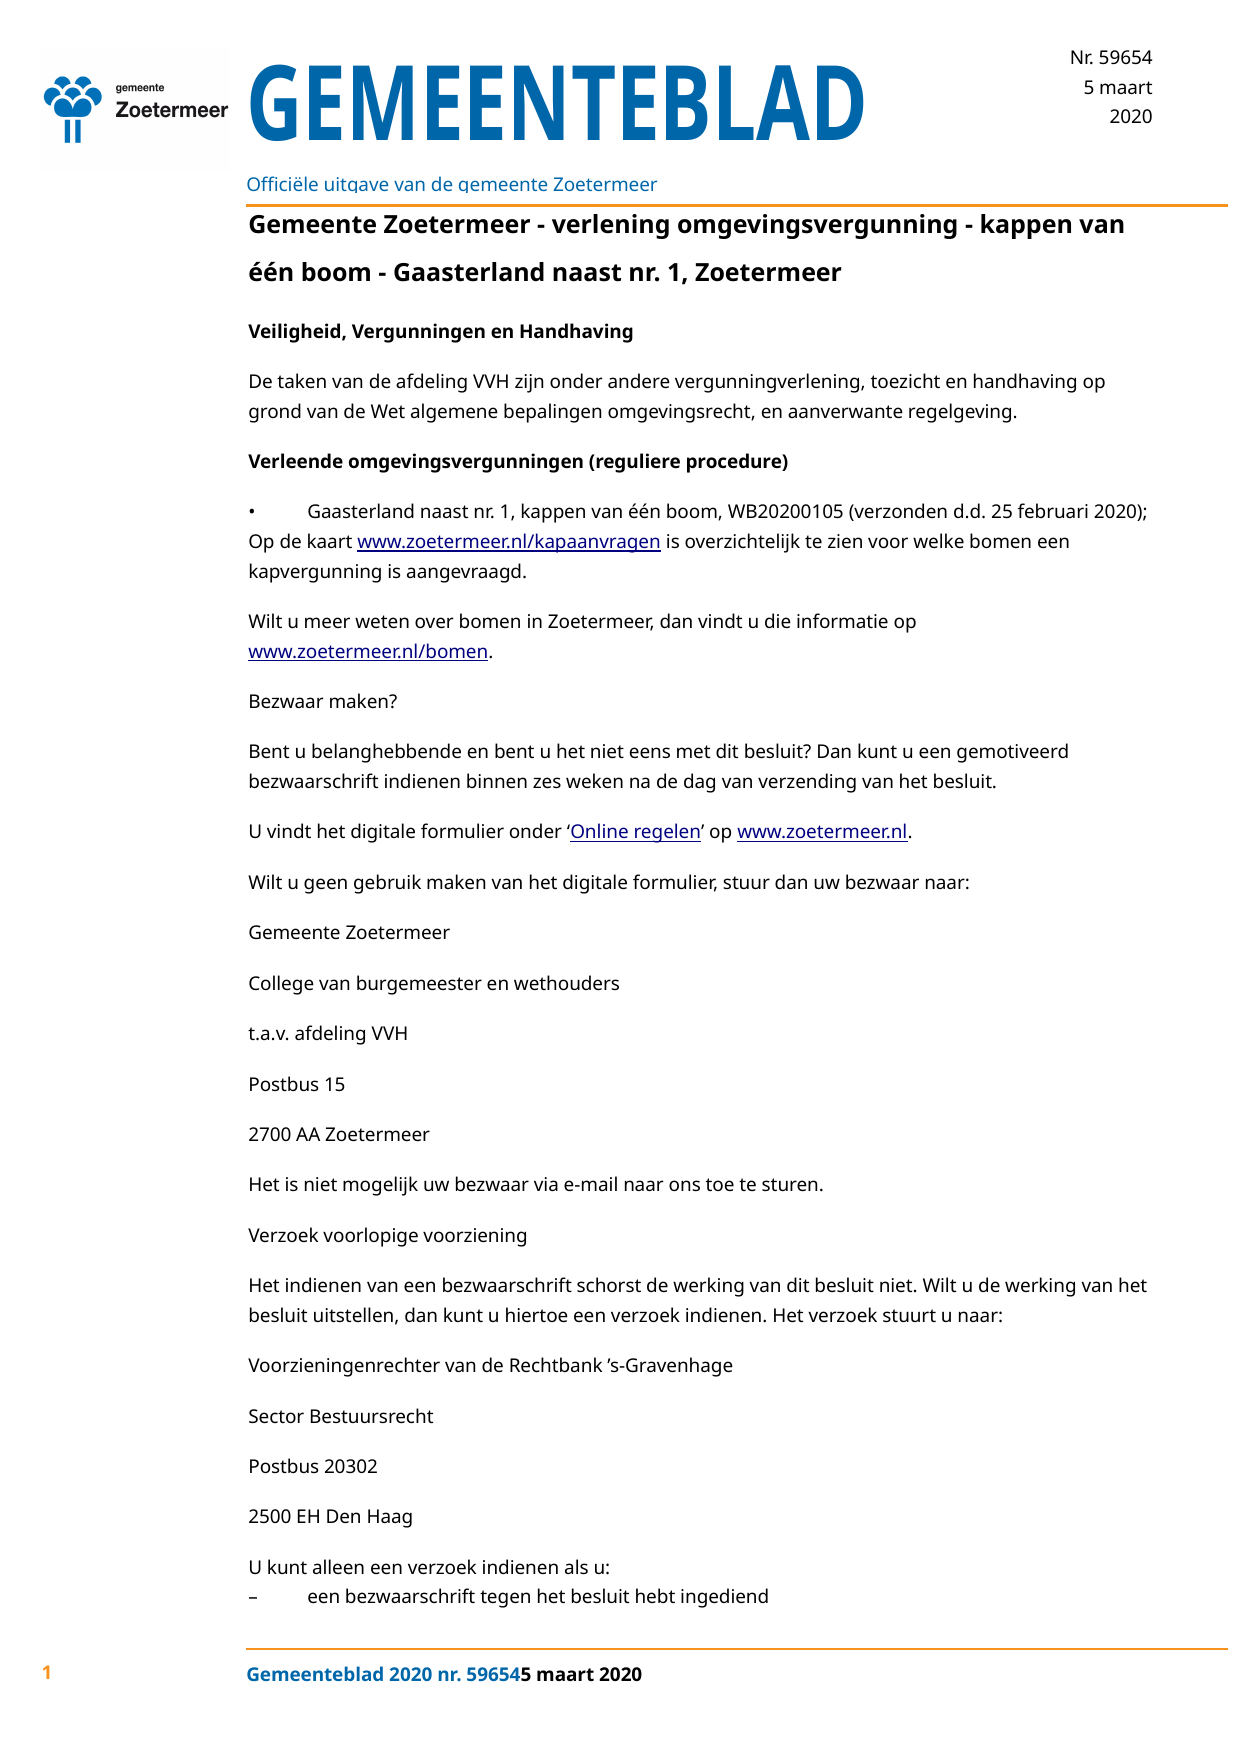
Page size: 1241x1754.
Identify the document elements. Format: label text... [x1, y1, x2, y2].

text Het is niet mogelijk uw bezwaar via e-mail naar ons toe te sturen. [248, 1172, 1152, 1197]
text 2700 AA Zoetermeer [248, 1121, 1152, 1147]
text Op de kaart www.zoetermeer.nl/kapaanvragen is overzichtelijk te zien voor welke bomen een kapvergunning is aangevraagd. [248, 528, 1152, 584]
text 2500 EH Den Haag [248, 1504, 1152, 1529]
text Postbus 15 [248, 1071, 1152, 1097]
text Postbus 20302 [248, 1453, 1152, 1479]
text Verleende omgevingsvergunningen (reguliere procedure) [248, 448, 1152, 474]
text Bent u belanghebbende en bent u het niet eens met dit besluit? Dan kunt u een gemotiveerd bezwaarschrift indienen binnen zes weken na de dag van verzending van het besluit. [248, 739, 1152, 794]
list een bezwaarschrift tegen het besluit hebt ingediend [248, 1584, 1152, 1609]
text Het indienen van een bezwaarschrift schorst de werking van dit besluit niet. Wilt u de werking van het besluit uitstellen, dan kunt u hiertoe een verzoek indienen. Het verzoek stuurt u naar: [248, 1272, 1152, 1328]
text Bezwaar maken? [248, 688, 1152, 714]
text Wilt u geen gebruik maken van het digitale formulier, stuur dan uw bezwaar naar: [248, 869, 1152, 895]
text Wilt u meer weten over bomen in Zoetermeer, dan vindt u die informatie op www.zoetermeer.nl/bomen. [248, 608, 1152, 664]
text Sector Bestuursrecht [248, 1403, 1152, 1429]
text College van burgemeester en wethouders [248, 970, 1152, 996]
text De taken van de afdeling VVH zijn onder andere vergunningverlening, toezicht en handhaving op grond van de Wet algemene bepalingen omgevingsrecht, en aanverwante regelgeving. [248, 368, 1152, 424]
text U kunt alleen een verzoek indienen als u: [248, 1554, 1152, 1580]
text U vindt het digitale formulier onder ‘Online regelen’ op www.zoetermeer.nl. [248, 819, 1152, 844]
text Veiligheid, Vergunningen en Handhaving [248, 318, 1152, 344]
text t.a.v. afdeling VVH [248, 1020, 1152, 1046]
text Voorzieningenrechter van de Rechtbank ’s-Gravenhage [248, 1352, 1152, 1378]
text Verzoek voorlopige voorziening [248, 1222, 1152, 1248]
picture [41, 47, 231, 172]
list Gaasterland naast nr. 1, kappen van één boom, WB20200105 (verzonden d.d. 25 februari 2020); [248, 499, 1152, 524]
text Gemeente Zoetermeer - verlening omgevingsvergunning - kappen van één boom - Gaasterland naast nr. 1, Zoetermeer [248, 207, 1152, 288]
text Gemeente Zoetermeer [248, 919, 1152, 945]
